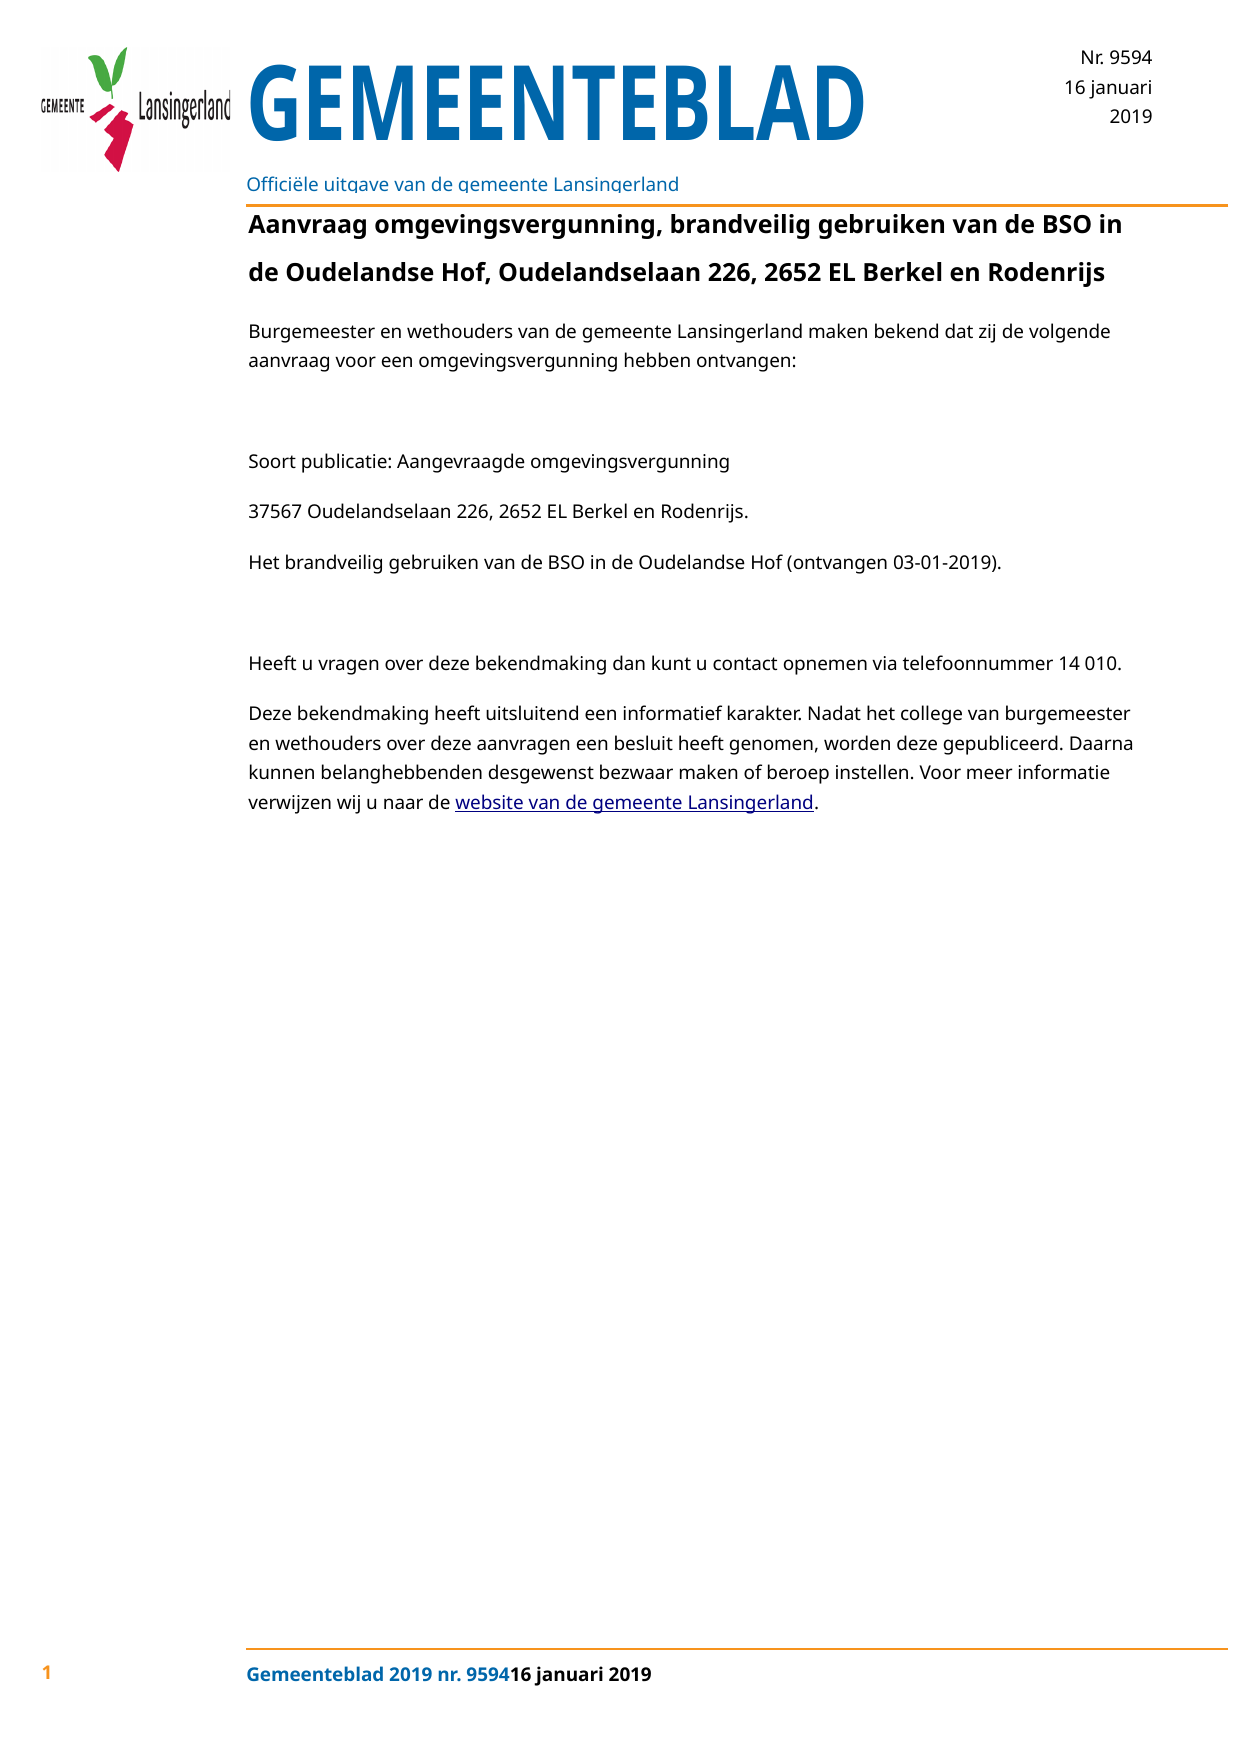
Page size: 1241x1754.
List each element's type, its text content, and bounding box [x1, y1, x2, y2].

text Aanvraag omgevingsvergunning, brandveilig gebruiken van de BSO in de Oudelandse Hof, Oudelandselaan 226, 2652 EL Berkel en Rodenrijs [248, 207, 1152, 288]
text 37567 Oudelandselaan 226, 2652 EL Berkel en Rodenrijs. [248, 499, 1152, 524]
picture [41, 47, 231, 172]
text Heeft u vragen over deze bekendmaking dan kunt u contact opnemen via telefoonnummer 14 010. [248, 650, 1152, 676]
text Deze bekendmaking heeft uitsluitend een informatief karakter. Nadat het college van burgemeester en wethouders over deze aanvragen een besluit heeft genomen, worden deze gepubliceerd. Daarna kunnen belanghebbenden desgewenst bezwaar maken of beroep instellen. Voor meer informatie verwijzen wij u naar de website van de gemeente Lansingerland. [248, 700, 1152, 815]
text Burgemeester en wethouders van de gemeente Lansingerland maken bekend dat zij de volgende aanvraag voor een omgevingsvergunning hebben ontvangen: [248, 318, 1152, 373]
text Soort publicatie: Aangevraagde omgevingsvergunning [248, 448, 1152, 474]
text Het brandveilig gebruiken van de BSO in de Oudelandse Hof (ontvangen 03-01-2019). [248, 549, 1152, 575]
